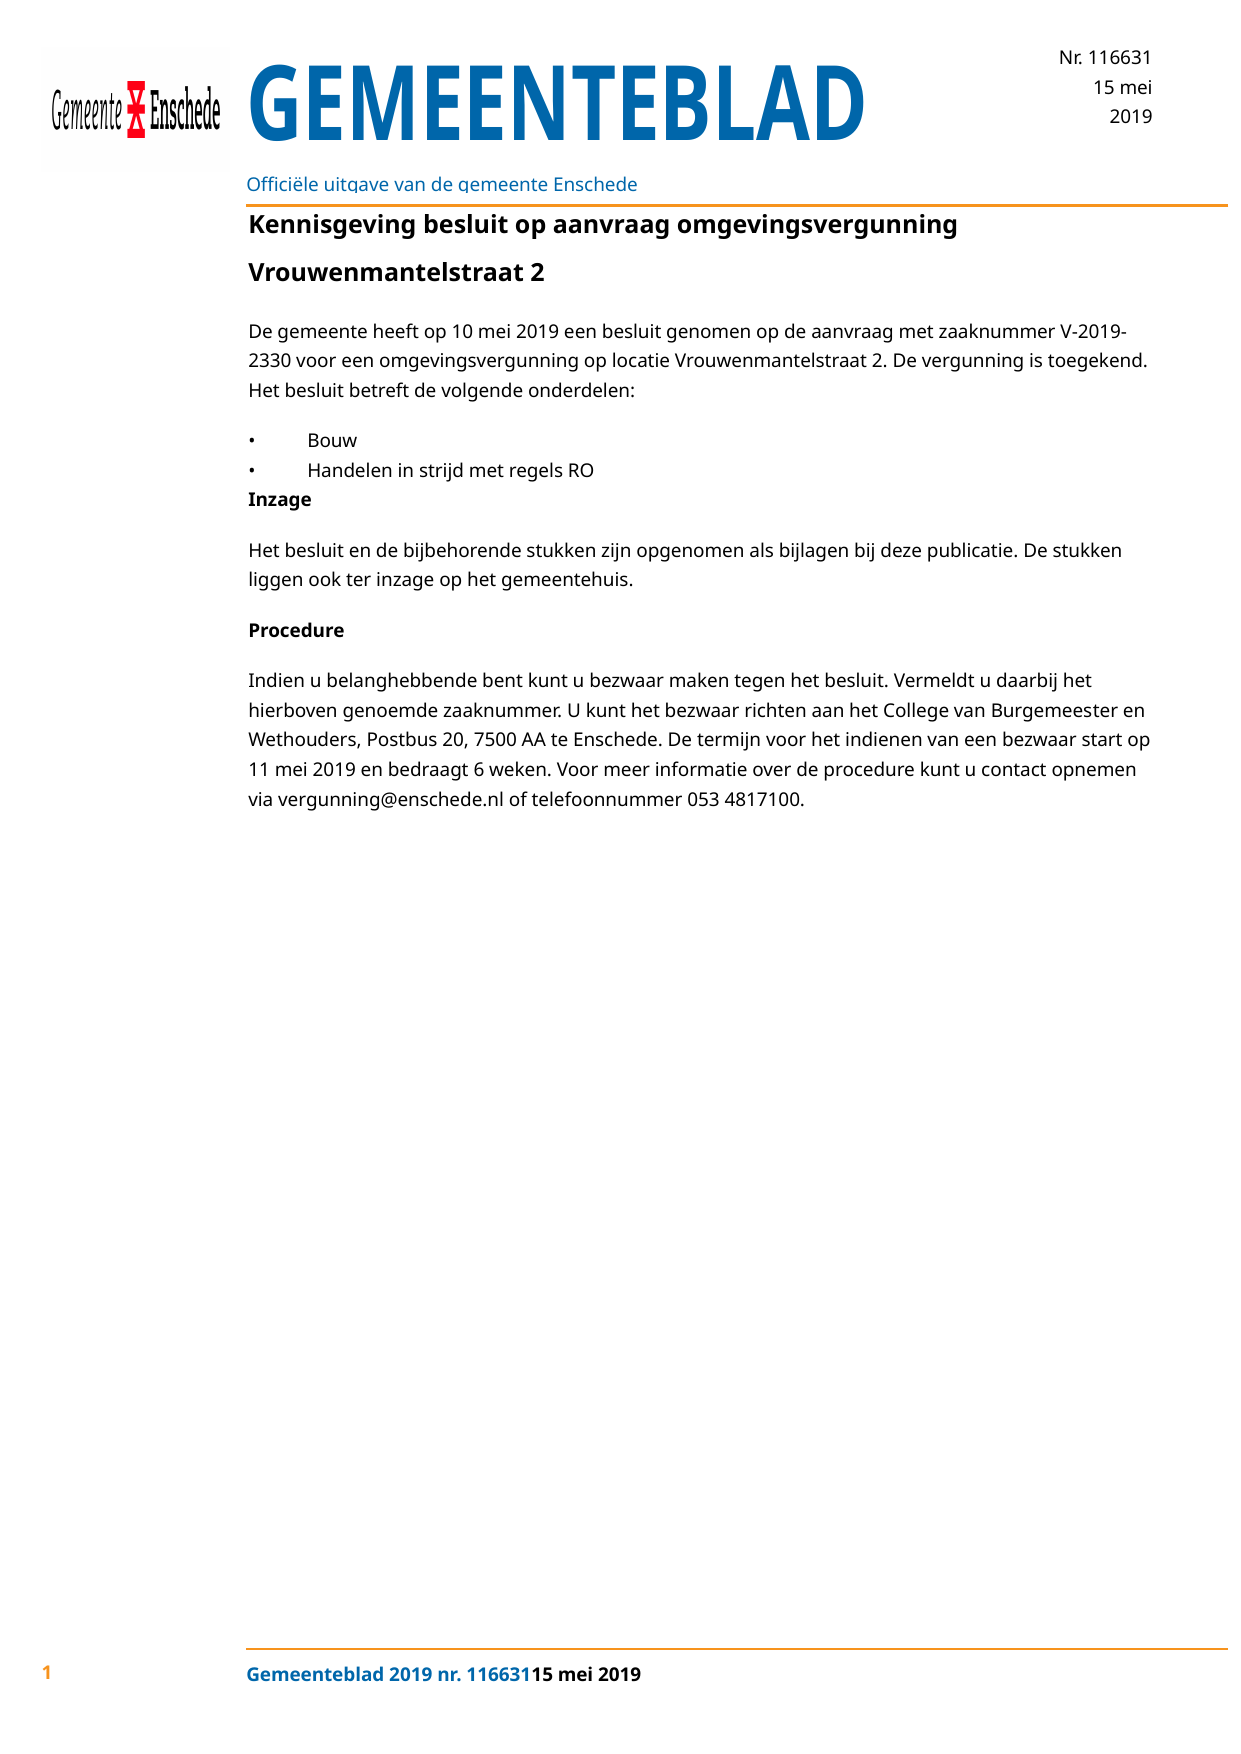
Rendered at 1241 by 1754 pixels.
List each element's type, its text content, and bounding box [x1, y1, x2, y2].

list Bouw [248, 427, 1152, 453]
list Handelen in strijd met regels RO [248, 457, 1152, 483]
text Inzage [248, 487, 1152, 512]
text De gemeente heeft op 10 mei 2019 een besluit genomen op de aanvraag met zaaknummer V-2019-2330 voor een omgevingsvergunning op locatie Vrouwenmantelstraat 2. De vergunning is toegekend. Het besluit betreft de volgende onderdelen: [248, 318, 1152, 403]
text Procedure [248, 617, 1152, 643]
text Kennisgeving besluit op aanvraag omgevingsvergunning Vrouwenmantelstraat 2 [248, 207, 1152, 288]
picture [41, 47, 231, 172]
text Het besluit en de bijbehorende stukken zijn opgenomen als bijlagen bij deze publicatie. De stukken liggen ook ter inzage op het gemeentehuis. [248, 537, 1152, 592]
text Indien u belanghebbende bent kunt u bezwaar maken tegen het besluit. Vermeldt u daarbij het hierboven genoemde zaaknummer. U kunt het bezwaar richten aan het College van Burgemees­ter en Wethouders, Postbus 20, 7500 AA te Enschede. De termijn voor het indienen van een bezwaar start op 11 mei 2019 en bedraagt 6 weken. Voor meer informatie over de procedure kunt u contact opnemen via vergunning@enschede.nl of telefoonnummer 053 4817100. [248, 667, 1152, 812]
